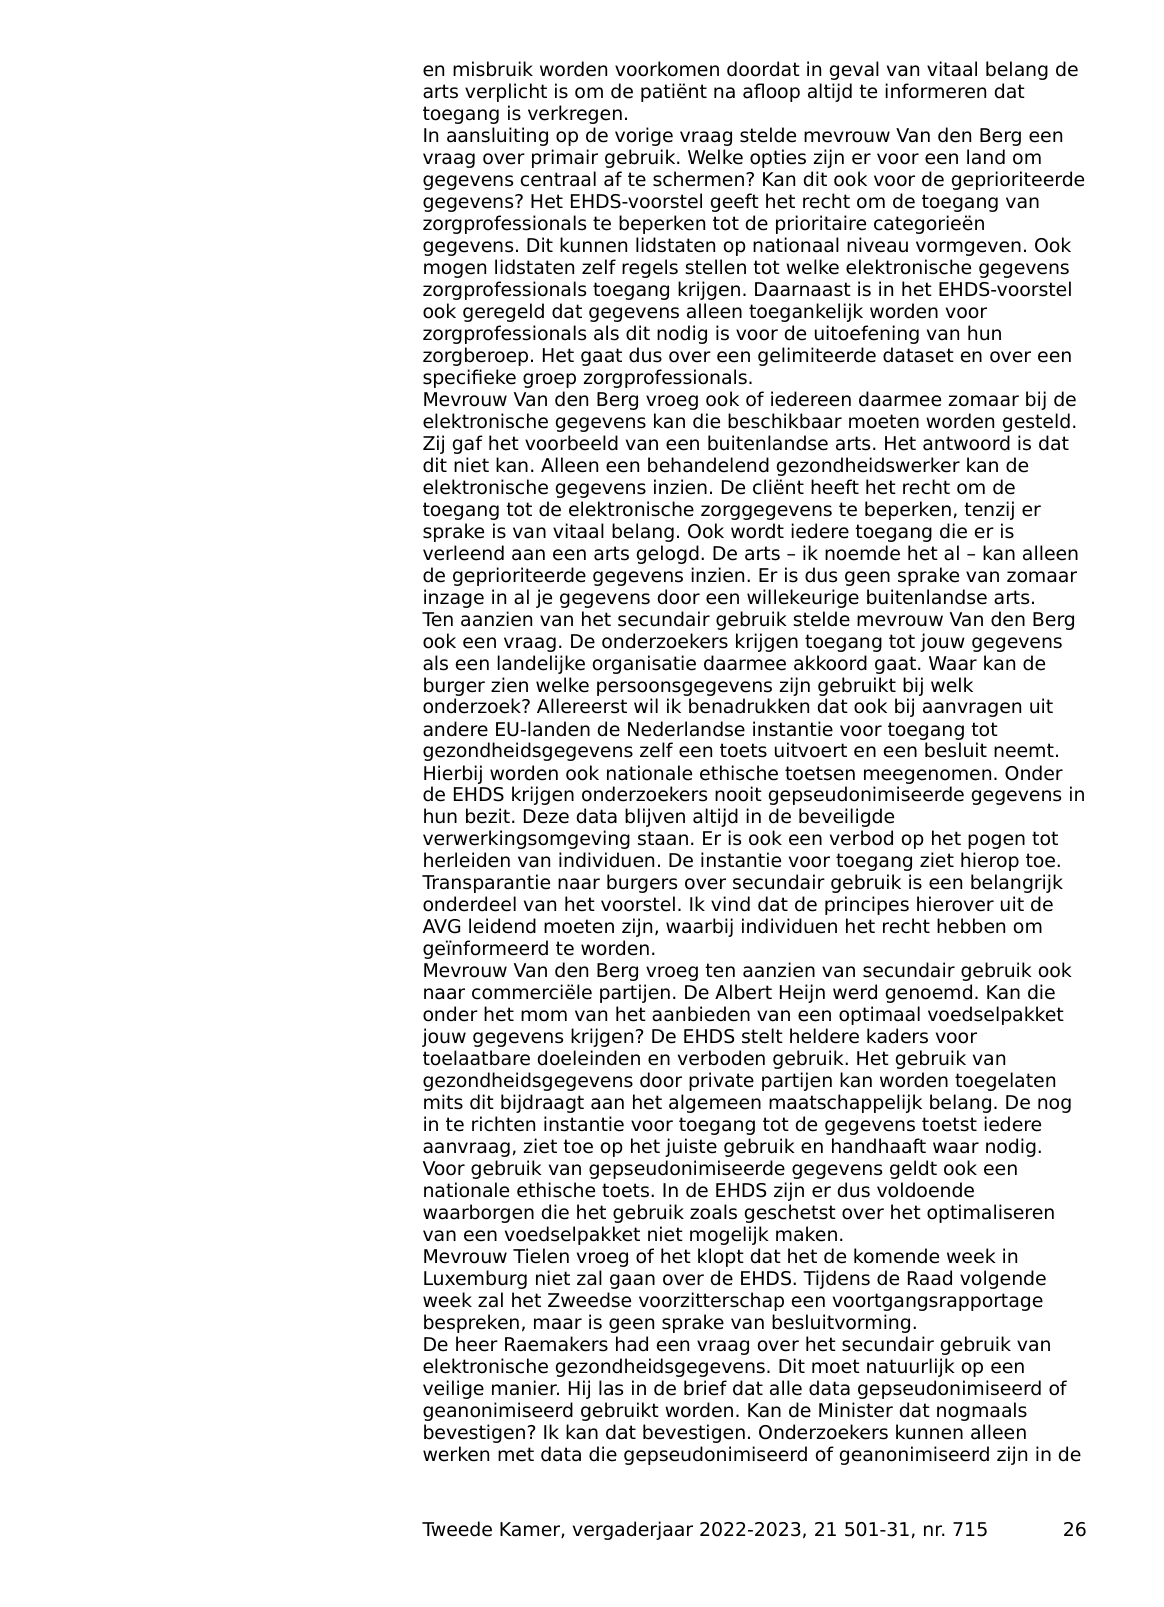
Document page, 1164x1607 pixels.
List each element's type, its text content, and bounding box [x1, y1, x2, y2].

text en misbruik worden voorkomen doordat in geval van vitaal belang de arts verplicht is om de patiënt na afloop altijd te informeren dat toegang is verkregen. [422, 59, 1087, 125]
text Mevrouw Tielen vroeg of het klopt dat het de komende week in Luxemburg niet zal gaan over de EHDS. Tijdens de Raad volgende week zal het Zweedse voorzitterschap een voortgangsrapportage bespreken, maar is geen sprake van besluitvorming. [422, 1246, 1087, 1334]
text In aansluiting op de vorige vraag stelde mevrouw Van den Berg een vraag over primair gebruik. Welke opties zijn er voor een land om gegevens centraal af te schermen? Kan dit ook voor de geprioriteerde gegevens? Het EHDS-voorstel geeft het recht om de toegang van zorgprofessionals te beperken tot de prioritaire categorieën gegevens. Dit kunnen lidstaten op nationaal niveau vormgeven. Ook mogen lidstaten zelf regels stellen tot welke elektronische gegevens zorgprofessionals toegang krijgen. Daarnaast is in het EHDS-voorstel ook geregeld dat gegevens alleen toegankelijk worden voor zorgprofessionals als dit nodig is voor de uitoefening van hun zorgberoep. Het gaat dus over een gelimiteerde dataset en over een specifieke groep zorgprofessionals. [422, 125, 1087, 389]
text Mevrouw Van den Berg vroeg ten aanzien van secundair gebruik ook naar commerciële partijen. De Albert Heijn werd genoemd. Kan die onder het mom van het aanbieden van een optimaal voedselpakket jouw gegevens krijgen? De EHDS stelt heldere kaders voor toelaatbare doeleinden en verboden gebruik. Het gebruik van gezondheidsgegevens door private partijen kan worden toegelaten mits dit bijdraagt aan het algemeen maatschappelijk belang. De nog in te richten instantie voor toegang tot de gegevens toetst iedere aanvraag, ziet toe op het juiste gebruik en handhaaft waar nodig. Voor gebruik van gepseudonimiseerde gegevens geldt ook een nationale ethische toets. In de EHDS zijn er dus voldoende waarborgen die het gebruik zoals geschetst over het optimaliseren van een voedselpakket niet mogelijk maken. [422, 960, 1087, 1246]
text De heer Raemakers had een vraag over het secundair gebruik van elektronische gezondheidsgegevens. Dit moet natuurlijk op een veilige manier. Hij las in de brief dat alle data gepseudonimiseerd of geanonimiseerd gebruikt worden. Kan de Minister dat nogmaals bevestigen? Ik kan dat bevestigen. Onderzoekers kunnen alleen werken met data die gepseudonimiseerd of geanonimiseerd zijn in de [422, 1334, 1087, 1466]
text Mevrouw Van den Berg vroeg ook of iedereen daarmee zomaar bij de elektronische gegevens kan die beschikbaar moeten worden gesteld. Zij gaf het voorbeeld van een buitenlandse arts. Het antwoord is dat dit niet kan. Alleen een behandelend gezondheidswerker kan de elektronische gegevens inzien. De cliënt heeft het recht om de toegang tot de elektronische zorggegevens te beperken, tenzij er sprake is van vitaal belang. Ook wordt iedere toegang die er is verleend aan een arts gelogd. De arts – ik noemde het al – kan alleen de geprioriteerde gegevens inzien. Er is dus geen sprake van zomaar inzage in al je gegevens door een willekeurige buitenlandse arts. [422, 389, 1087, 608]
text Ten aanzien van het secundair gebruik stelde mevrouw Van den Berg ook een vraag. De onderzoekers krijgen toegang tot jouw gegevens als een landelijke organisatie daarmee akkoord gaat. Waar kan de burger zien welke persoonsgegevens zijn gebruikt bij welk onderzoek? Allereerst wil ik benadrukken dat ook bij aanvragen uit andere EU-landen de Nederlandse instantie voor toegang tot gezondheidsgegevens zelf een toets uitvoert en een besluit neemt. Hierbij worden ook nationale ethische toetsen meegenomen. Onder de EHDS krijgen onderzoekers nooit gepseudonimiseerde gegevens in hun bezit. Deze data blijven altijd in de beveiligde verwerkingsomgeving staan. Er is ook een verbod op het pogen tot herleiden van individuen. De instantie voor toegang ziet hierop toe. Transparantie naar burgers over secundair gebruik is een belangrijk onderdeel van het voorstel. Ik vind dat de principes hierover uit de AVG leidend moeten zijn, waarbij individuen het recht hebben om geïnformeerd te worden. [422, 608, 1087, 960]
